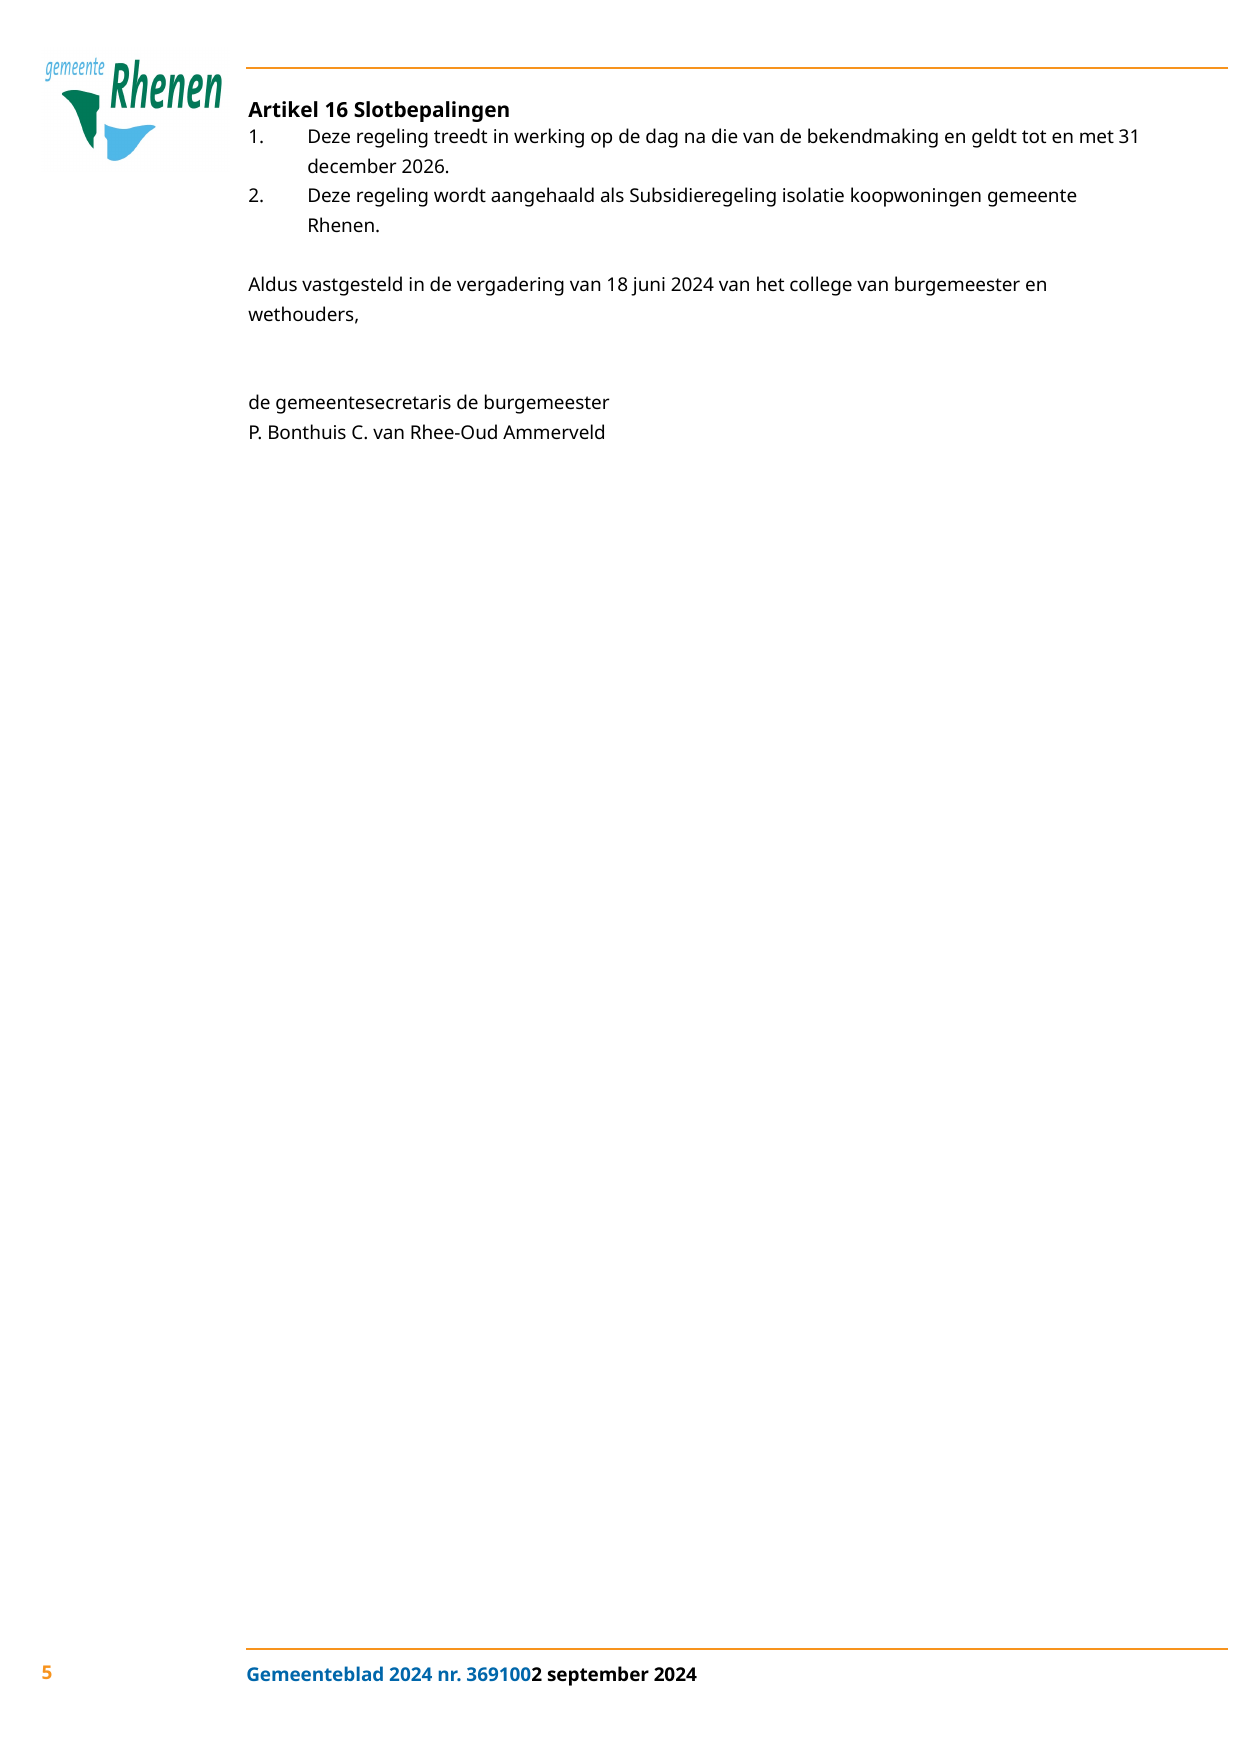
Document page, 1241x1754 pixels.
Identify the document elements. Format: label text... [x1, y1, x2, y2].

text Aldus vastgesteld in de vergadering van 18 juni 2024 van het college van burgemeester en wethouders, [248, 271, 1152, 326]
text P. Bonthuis C. van Rhee-Oud Ammerveld [248, 419, 1152, 445]
text de gemeentesecretaris de burgemeester [248, 389, 1152, 415]
text Artikel 16 Slotbepalingen [248, 95, 1152, 123]
list Deze regeling treedt in werking op de dag na die van de bekendmaking en geldt tot en met 31 december 2026. [248, 123, 1152, 178]
picture [41, 47, 231, 172]
list Deze regeling wordt aangehaald als Subsidieregeling isolatie koopwoningen gemeente Rhenen. [248, 182, 1152, 238]
